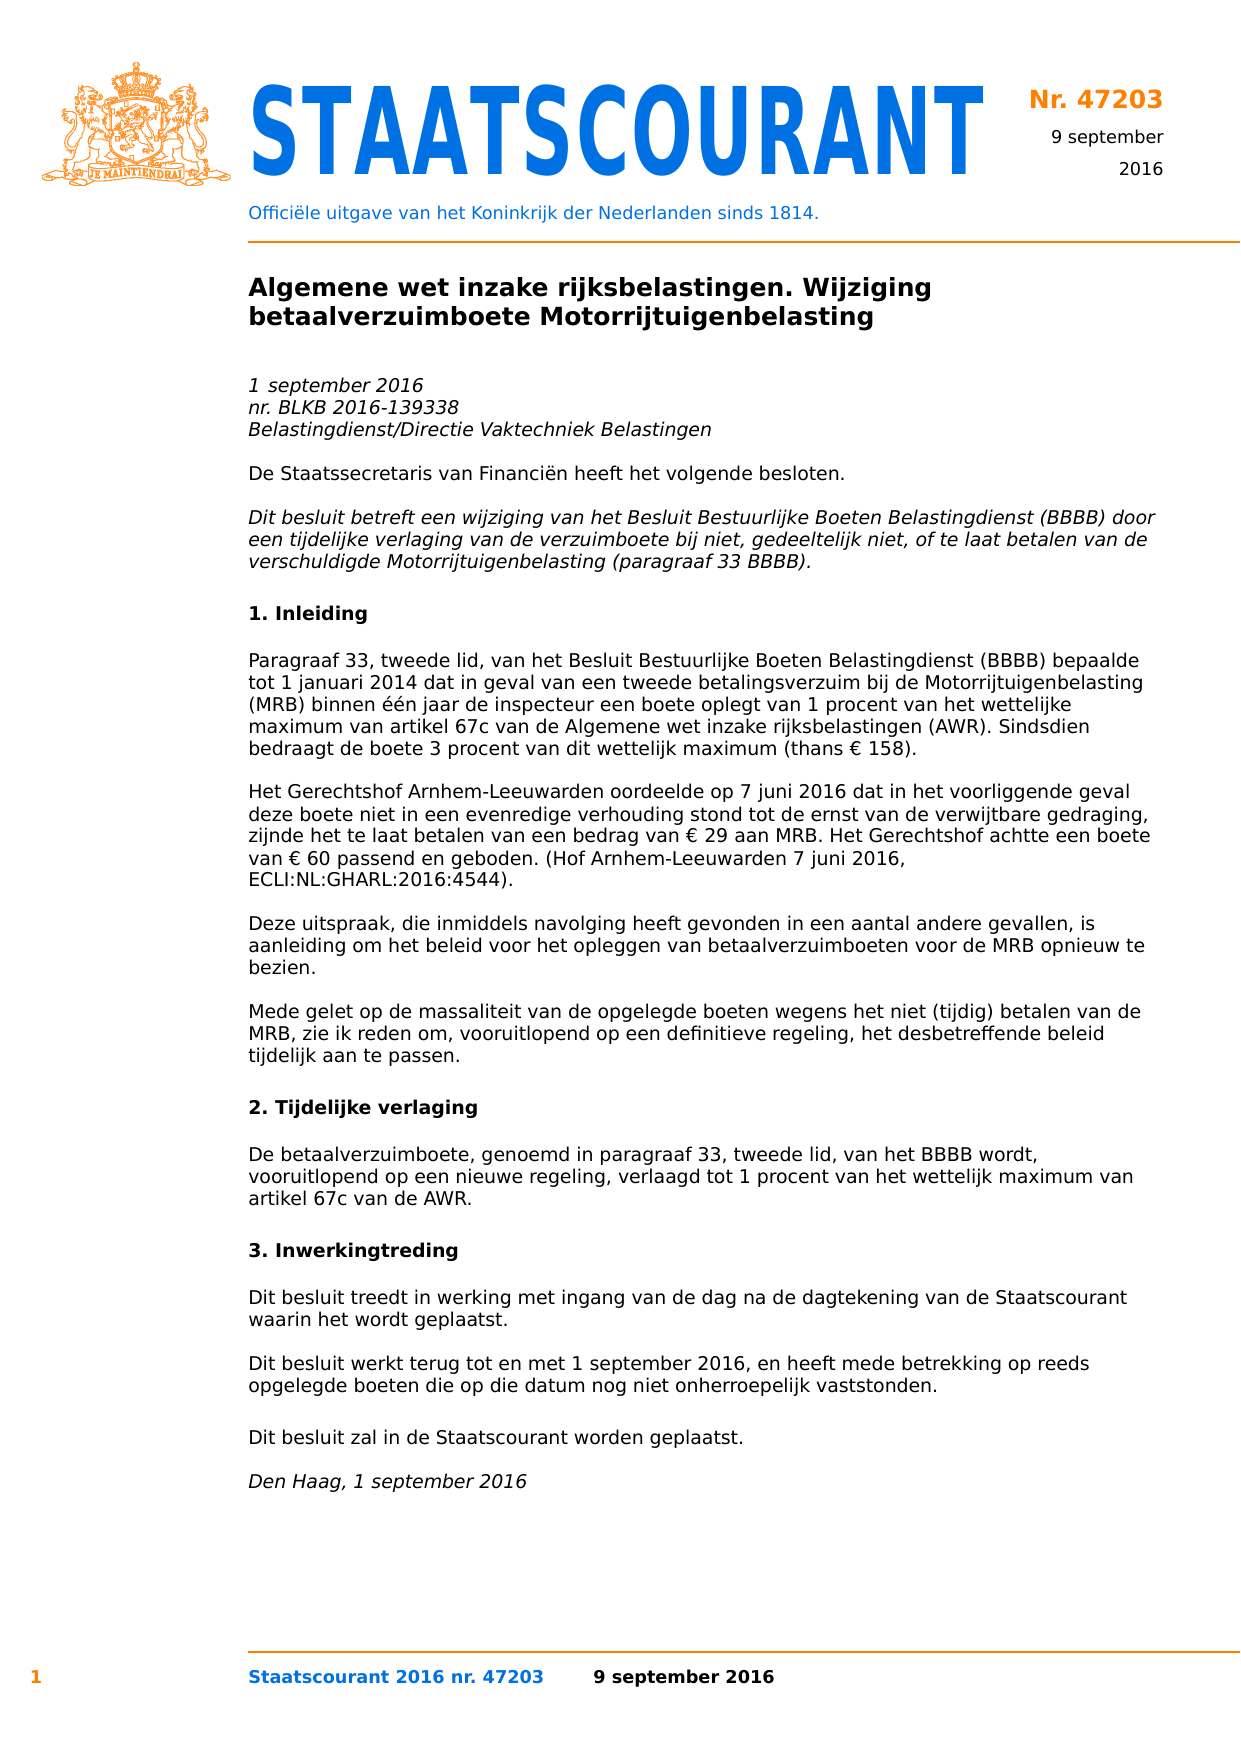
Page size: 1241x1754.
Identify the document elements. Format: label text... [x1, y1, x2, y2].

subtitle 1. Inleiding [248, 603, 1163, 625]
table_cell 9 september [998, 121, 1240, 153]
text Dit besluit werkt terug tot en met 1 september 2016, en heeft mede betrekking op reeds opgelegde boeten die op die datum nog niet onherroepelijk vaststonden. [248, 1353, 1163, 1397]
text Deze uitspraak, die inmiddels navolging heeft gevonden in een aantal andere gevallen, is aanleiding om het beleid voor het opleggen van betaalverzuimboeten voor de MRB opnieuw te bezien. [248, 913, 1163, 979]
subtitle Algemene wet inzake rijksbelastingen. Wijziging betaalverzuimboete Motorrijtuigenbelasting [248, 273, 1163, 331]
text Dit besluit treedt in werking met ingang van de dag na de dagtekening van de Staatscourant waarin het wordt geplaatst. [248, 1287, 1163, 1331]
subtitle 2. Tijdelijke verlaging [248, 1097, 1163, 1119]
text nr. BLKB 2016-139338 [248, 397, 1163, 419]
text Den Haag, 1 september 2016 [248, 1471, 1163, 1492]
table_header Nr. 47203 [998, 62, 1240, 121]
text Dit besluit zal in de Staatscourant worden geplaatst. [248, 1427, 1163, 1449]
text Paragraaf 33, tweede lid, van het Besluit Bestuurlijke Boeten Belastingdienst (BBBB) bepaalde tot 1 januari 2014 dat in geval van een tweede betalingsverzuim bij de Motorrijtuigenbelasting (MRB) binnen één jaar de inspecteur een boete oplegt van 1 procent van het wettelijke maximum van artikel 67c van de Algemene wet inzake rijksbelastingen (AWR). Sindsdien bedraagt de boete 3 procent van dit wettelijk maximum (thans € 158). [248, 650, 1163, 759]
text Belastingdienst/Directie Vaktechniek Belastingen [248, 419, 1163, 441]
table_header [25, 62, 248, 241]
text De betaalverzuimboete, genoemd in paragraaf 33, tweede lid, van het BBBB wordt, vooruitlopend op een nieuwe regeling, verlaagd tot 1 procent van het wettelijk maximum van artikel 67c van de AWR. [248, 1144, 1163, 1210]
table_cell Officiële uitgave van het Koninkrijk der Nederlanden sinds 1814. [248, 203, 1240, 241]
text De Staatssecretaris van Financiën heeft het volgende besloten. [248, 463, 1163, 485]
table_cell 2016 [998, 153, 1240, 203]
text Mede gelet op de massaliteit van de opgelegde boeten wegens het niet (tijdig) betalen van de MRB, zie ik reden om, vooruitlopend op een definitieve regeling, het desbetreffende beleid tijdelijk aan te passen. [248, 1001, 1163, 1067]
table_header STAATSCOURANT [248, 62, 998, 203]
picture [41, 62, 231, 186]
text 1 september 2016 [248, 375, 1163, 397]
subtitle 3. Inwerkingtreding [248, 1240, 1163, 1262]
text Het Gerechtshof Arnhem-Leeuwarden oordeelde op 7 juni 2016 dat in het voorliggende geval deze boete niet in een evenredige verhouding stond tot de ernst van de verwijtbare gedraging, zijnde het te laat betalen van een bedrag van € 29 aan MRB. Het Gerechtshof achtte een boete van € 60 passend en geboden. (Hof Arnhem-Leeuwarden 7 juni 2016, ECLI:NL:GHARL:2016:4544). [248, 781, 1163, 891]
text Dit besluit betreft een wijziging van het Besluit Bestuurlijke Boeten Belastingdienst (BBBB) door een tijdelijke verlaging van de verzuimboete bij niet, gedeeltelijk niet, of te laat betalen van de verschuldigde Motorrijtuigenbelasting (paragraaf 33 BBBB). [248, 507, 1163, 573]
